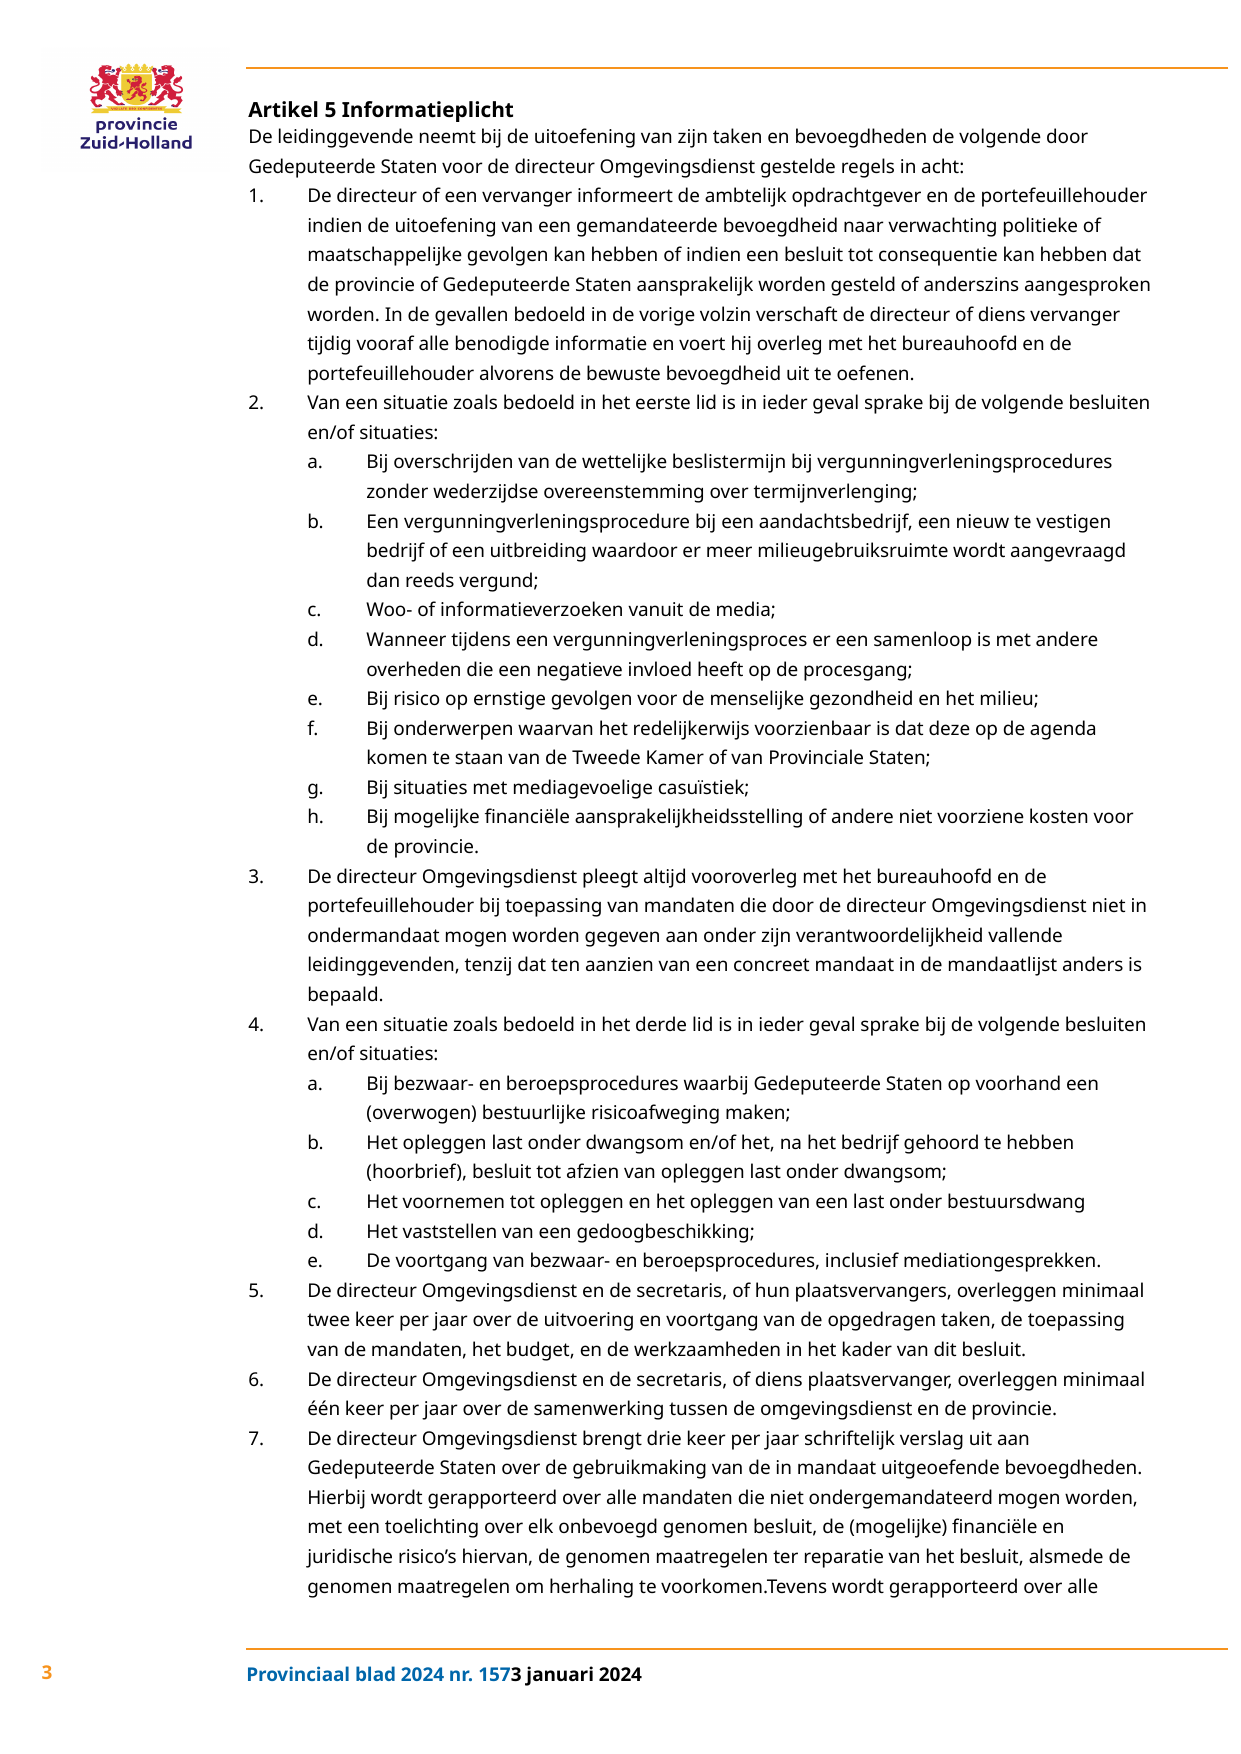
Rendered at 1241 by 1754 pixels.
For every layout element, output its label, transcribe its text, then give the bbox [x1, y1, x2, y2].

list Bij onderwerpen waarvan het redelijkerwijs voorzienbaar is dat deze op de agenda komen te staan van de Tweede Kamer of van Provinciale Staten; [307, 715, 1152, 770]
list Van een situatie zoals bedoeld in het eerste lid is in ieder geval sprake bij de volgende besluiten en/of situaties: [248, 389, 1152, 445]
picture [41, 47, 231, 172]
list Van een situatie zoals bedoeld in het derde lid is in ieder geval sprake bij de volgende besluiten en/of situaties: [248, 1011, 1152, 1066]
list Het vaststellen van een gedoogbeschikking; [307, 1218, 1152, 1243]
list De directeur of een vervanger informeert de ambtelijk opdrachtgever en de portefeuillehouder indien de uitoefening van een gemandateerde bevoegdheid naar verwachting politieke of maatschappelijke gevolgen kan hebben of indien een besluit tot consequentie kan hebben dat de provincie of Gedeputeerde Staten aansprakelijk worden gesteld of anderszins aangesproken worden. In de gevallen bedoeld in de vorige volzin verschaft de directeur of diens vervanger tijdig vooraf alle benodigde informatie en voert hij overleg met het bureauhoofd en de portefeuillehouder alvorens de bewuste bevoegdheid uit te oefenen. [248, 182, 1152, 386]
list Bij situaties met mediagevoelige casuïstiek; [307, 774, 1152, 800]
text De leidinggevende neemt bij de uitoefening van zijn taken en bevoegdheden de volgende door Gedeputeerde Staten voor de directeur Omgevingsdienst gestelde regels in acht: [248, 123, 1152, 178]
list Een vergunningverleningsprocedure bij een aandachtsbedrijf, een nieuw te vestigen bedrijf of een uitbreiding waardoor er meer milieugebruiksruimte wordt aangevraagd dan reeds vergund; [307, 508, 1152, 593]
list Bij mogelijke financiële aansprakelijkheidsstelling of andere niet voorziene kosten voor de provincie. [307, 804, 1152, 859]
text Artikel 5 Informatieplicht [248, 95, 1152, 123]
list Woo- of informatieverzoeken vanuit de media; [307, 597, 1152, 622]
list Het voornemen tot opleggen en het opleggen van een last onder bestuursdwang [307, 1188, 1152, 1214]
list Het opleggen last onder dwangsom en/of het, na het bedrijf gehoord te hebben (hoorbrief), besluit tot afzien van opleggen last onder dwangsom; [307, 1129, 1152, 1184]
list De directeur Omgevingsdienst pleegt altijd vooroverleg met het bureauhoofd en de portefeuillehouder bij toepassing van mandaten die door de directeur Omgevingsdienst niet in ondermandaat mogen worden gegeven aan onder zijn verantwoordelijkheid vallende leidinggevenden, tenzij dat ten aanzien van een concreet mandaat in de mandaatlijst anders is bepaald. [248, 863, 1152, 1007]
list Bij bezwaar- en beroepsprocedures waarbij Gedeputeerde Staten op voorhand een (overwogen) bestuurlijke risicoafweging maken; [307, 1070, 1152, 1125]
list Bij risico op ernstige gevolgen voor de menselijke gezondheid en het milieu; [307, 685, 1152, 711]
list Wanneer tijdens een vergunningverleningsproces er een samenloop is met andere overheden die een negatieve invloed heeft op de procesgang; [307, 626, 1152, 681]
list De voortgang van bezwaar- en beroepsprocedures, inclusief mediationgesprekken. [307, 1247, 1152, 1273]
list Bij overschrijden van de wettelijke beslistermijn bij vergunningverleningsprocedures zonder wederzijdse overeenstemming over termijnverlenging; [307, 449, 1152, 504]
list De directeur Omgevingsdienst en de secretaris, of hun plaatsvervangers, overleggen minimaal twee keer per jaar over de uitvoering en voortgang van de opgedragen taken, de toepassing van de mandaten, het budget, en de werkzaamheden in het kader van dit besluit. [248, 1277, 1152, 1362]
list De directeur Omgevingsdienst brengt drie keer per jaar schriftelijk verslag uit aan Gedeputeerde Staten over de gebruikmaking van de in mandaat uitgeoefende bevoegdheden. Hierbij wordt gerapporteerd over alle mandaten die niet ondergemandateerd mogen worden, met een toelichting over elk onbevoegd genomen besluit, de (mogelijke) financiële en juridische risico’s hiervan, de genomen maatregelen ter reparatie van het besluit, alsmede de genomen maatregelen om herhaling te voorkomen.Tevens wordt gerapporteerd over alle [248, 1425, 1152, 1598]
list De directeur Omgevingsdienst en de secretaris, of diens plaatsvervanger, overleggen minimaal één keer per jaar over de samenwerking tussen de omgevingsdienst en de provincie. [248, 1366, 1152, 1421]
